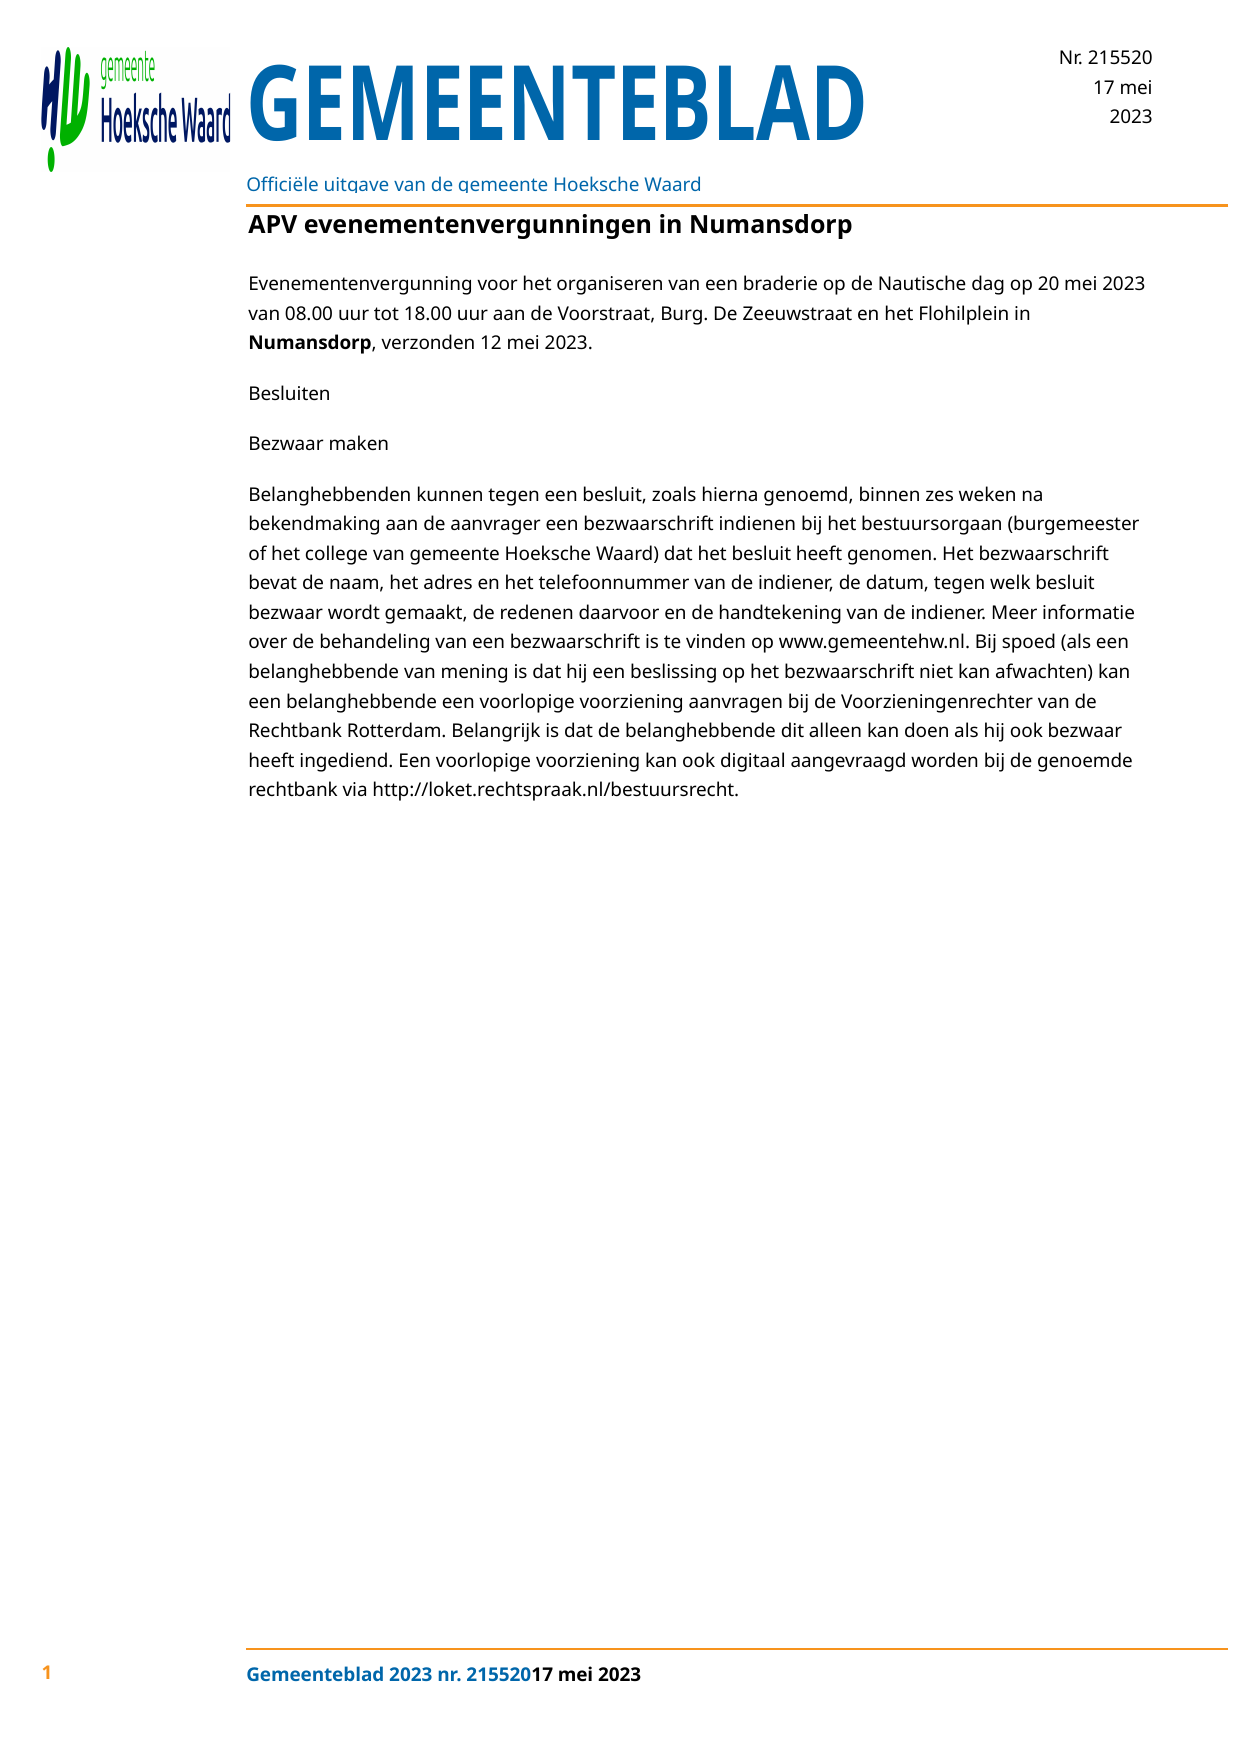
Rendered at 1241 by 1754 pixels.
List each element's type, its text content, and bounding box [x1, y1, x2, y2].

text Belanghebbenden kunnen tegen een besluit, zoals hierna genoemd, binnen zes weken na bekendmaking aan de aanvrager een bezwaarschrift indienen bij het bestuursorgaan (burgemeester of het college van gemeente Hoeksche Waard) dat het besluit heeft genomen. Het bezwaarschrift bevat de naam, het adres en het telefoonnummer van de indiener, de datum, tegen welk besluit bezwaar wordt gemaakt, de redenen daarvoor en de handtekening van de indiener. Meer informatie over de behandeling van een bezwaarschrift is te vinden op www.gemeentehw.nl. Bij spoed (als een belanghebbende van mening is dat hij een beslissing op het bezwaarschrift niet kan afwachten) kan een belanghebbende een voorlopige voorziening aanvragen bij de Voorzieningenrechter van de Rechtbank Rotterdam. Belangrijk is dat de belanghebbende dit alleen kan doen als hij ook bezwaar heeft ingediend. Een voorlopige voorziening kan ook digitaal aangevraagd worden bij de genoemde rechtbank via http://loket.rechtspraak.nl/bestuursrecht. [248, 481, 1152, 802]
text APV evenementenvergunningen in Numansdorp [248, 207, 1152, 241]
text Besluiten [248, 380, 1152, 406]
picture [41, 47, 231, 172]
text Bezwaar maken [248, 430, 1152, 456]
text Evenementenvergunning voor het organiseren van een braderie op de Nautische dag op 20 mei 2023 van 08.00 uur tot 18.00 uur aan de Voorstraat, Burg. De Zeeuwstraat en het Flohilplein in Numansdorp, verzonden 12 mei 2023. [248, 270, 1152, 355]
